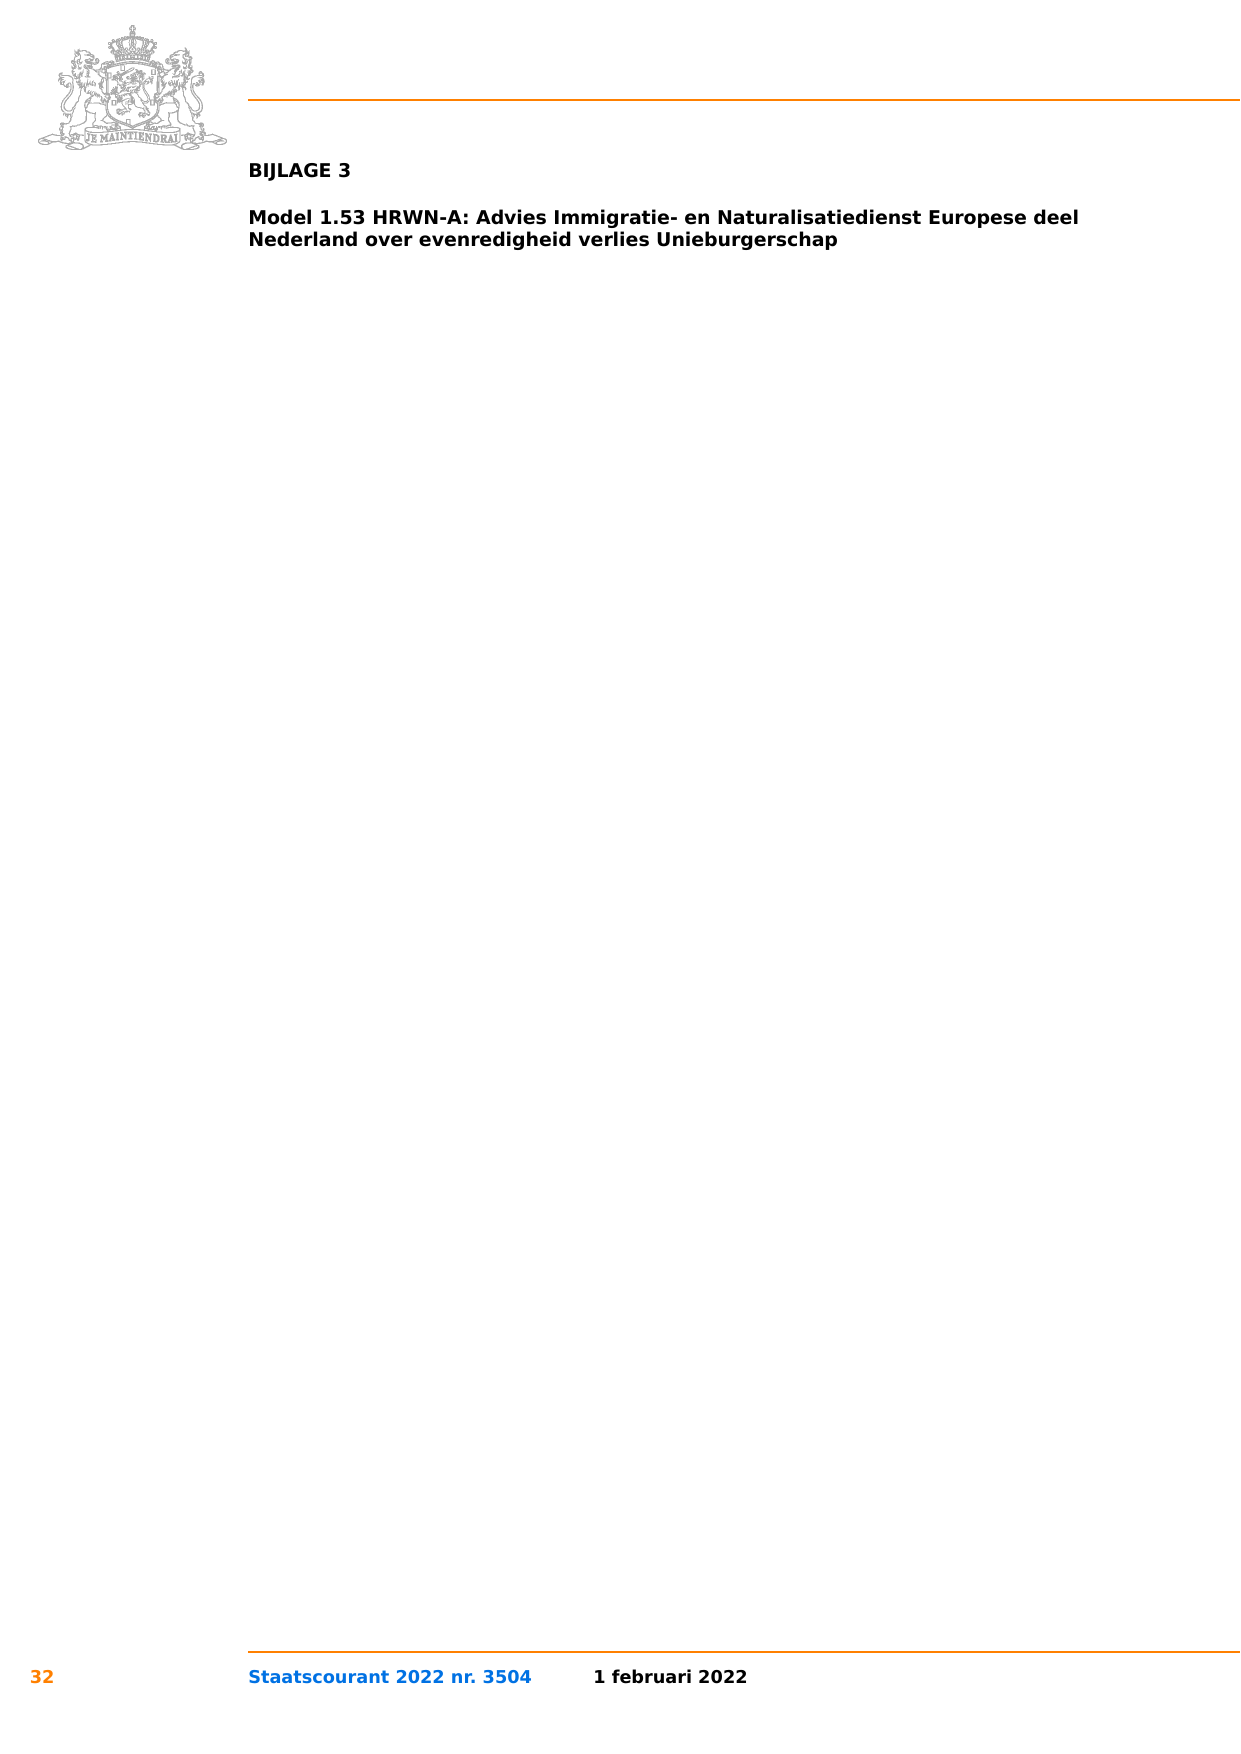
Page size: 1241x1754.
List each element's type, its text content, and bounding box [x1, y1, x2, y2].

text Model 1.53 HRWN-A: Advies Immigratie- en Naturalisatiedienst Europese deel Nederland over evenredigheid verlies Unieburgerschap [248, 207, 1163, 251]
picture [38, 25, 227, 150]
subtitle BIJLAGE 3 [248, 160, 1163, 182]
